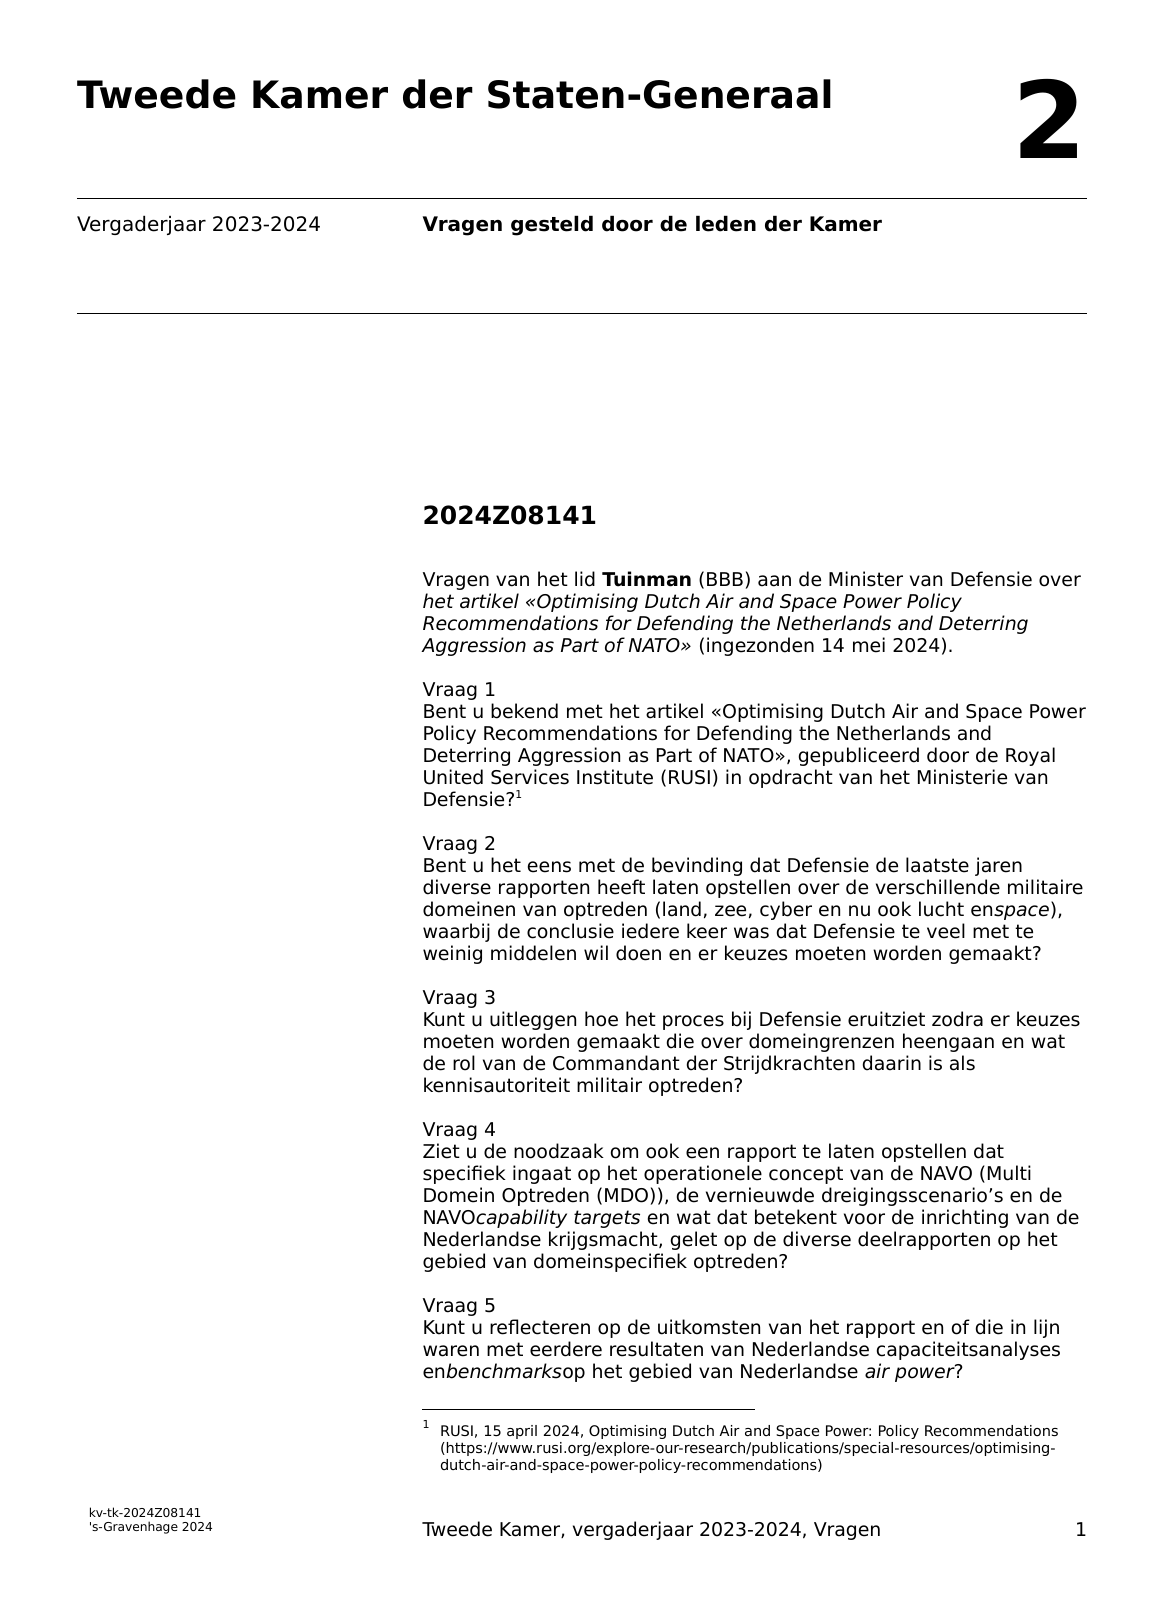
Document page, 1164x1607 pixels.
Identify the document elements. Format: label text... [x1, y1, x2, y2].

text Kunt u reflecteren op de uitkomsten van het rapport en of die in lijn waren met eerdere resultaten van Nederlandse capaciteitsanalyses enbenchmarksop het gebied van Nederlandse air power? [422, 1317, 1087, 1383]
table_cell Vragen gesteld door de leden der Kamer [422, 199, 1087, 313]
text Bent u bekend met het artikel «Optimising Dutch Air and Space Power Policy Recommendations for Defending the Netherlands and Deterring Aggression as Part of NATO», gepubliceerd door de Royal United Services Institute (RUSI) in opdracht van het Ministerie van Defensie? [422, 701, 1087, 811]
text Vraag 2 [422, 833, 1087, 855]
text kv-tk-2024Z08141 [88, 1506, 323, 1520]
text Vraag 3 [422, 987, 1087, 1009]
text Kunt u uitleggen hoe het proces bij Defensie eruitziet zodra er keuzes moeten worden gemaakt die over domeingrenzen heengaan en wat de rol van de Commandant der Strijdkrachten daarin is als kennisautoriteit militair optreden? [422, 1009, 1087, 1097]
text RUSI, 15 april 2024, Optimising Dutch Air and Space Power: Policy Recommendations (https://www.rusi.org/explore-our-research/publications/special-resources/optimising-dutch-air-and-space-power-policy-recommendations) [422, 1418, 1087, 1474]
table_header 2 [886, 59, 1087, 198]
table_cell Vergaderjaar 2023-2024 [77, 199, 422, 313]
table_header Tweede Kamer der Staten-Generaal [77, 59, 886, 198]
text 's-Gravenhage 2024 [88, 1520, 323, 1534]
text Bent u het eens met de bevinding dat Defensie de laatste jaren diverse rapporten heeft laten opstellen over de verschillende militaire domeinen van optreden (land, zee, cyber en nu ook lucht enspace), waarbij de conclusie iedere keer was dat Defensie te veel met te weinig middelen wil doen en er keuzes moeten worden gemaakt? [422, 855, 1087, 965]
text Vragen van het lid Tuinman (BBB) aan de Minister van Defensie over het artikel «Optimising Dutch Air and Space Power Policy Recommendations for Defending the Netherlands and Deterring Aggression as Part of NATO» (ingezonden 14 mei 2024). [422, 569, 1087, 657]
text Vraag 4 [422, 1119, 1087, 1141]
text Vraag 1 [422, 679, 1087, 701]
text Vraag 5 [422, 1295, 1087, 1317]
text Ziet u de noodzaak om ook een rapport te laten opstellen dat specifiek ingaat op het operationele concept van de NAVO (Multi Domein Optreden (MDO)), de vernieuwde dreigingsscenario’s en de NAVOcapability targets en wat dat betekent voor de inrichting van de Nederlandse krijgsmacht, gelet op de diverse deelrapporten op het gebied van domeinspecifiek optreden? [422, 1141, 1087, 1273]
text 2024Z08141 [422, 501, 1087, 531]
